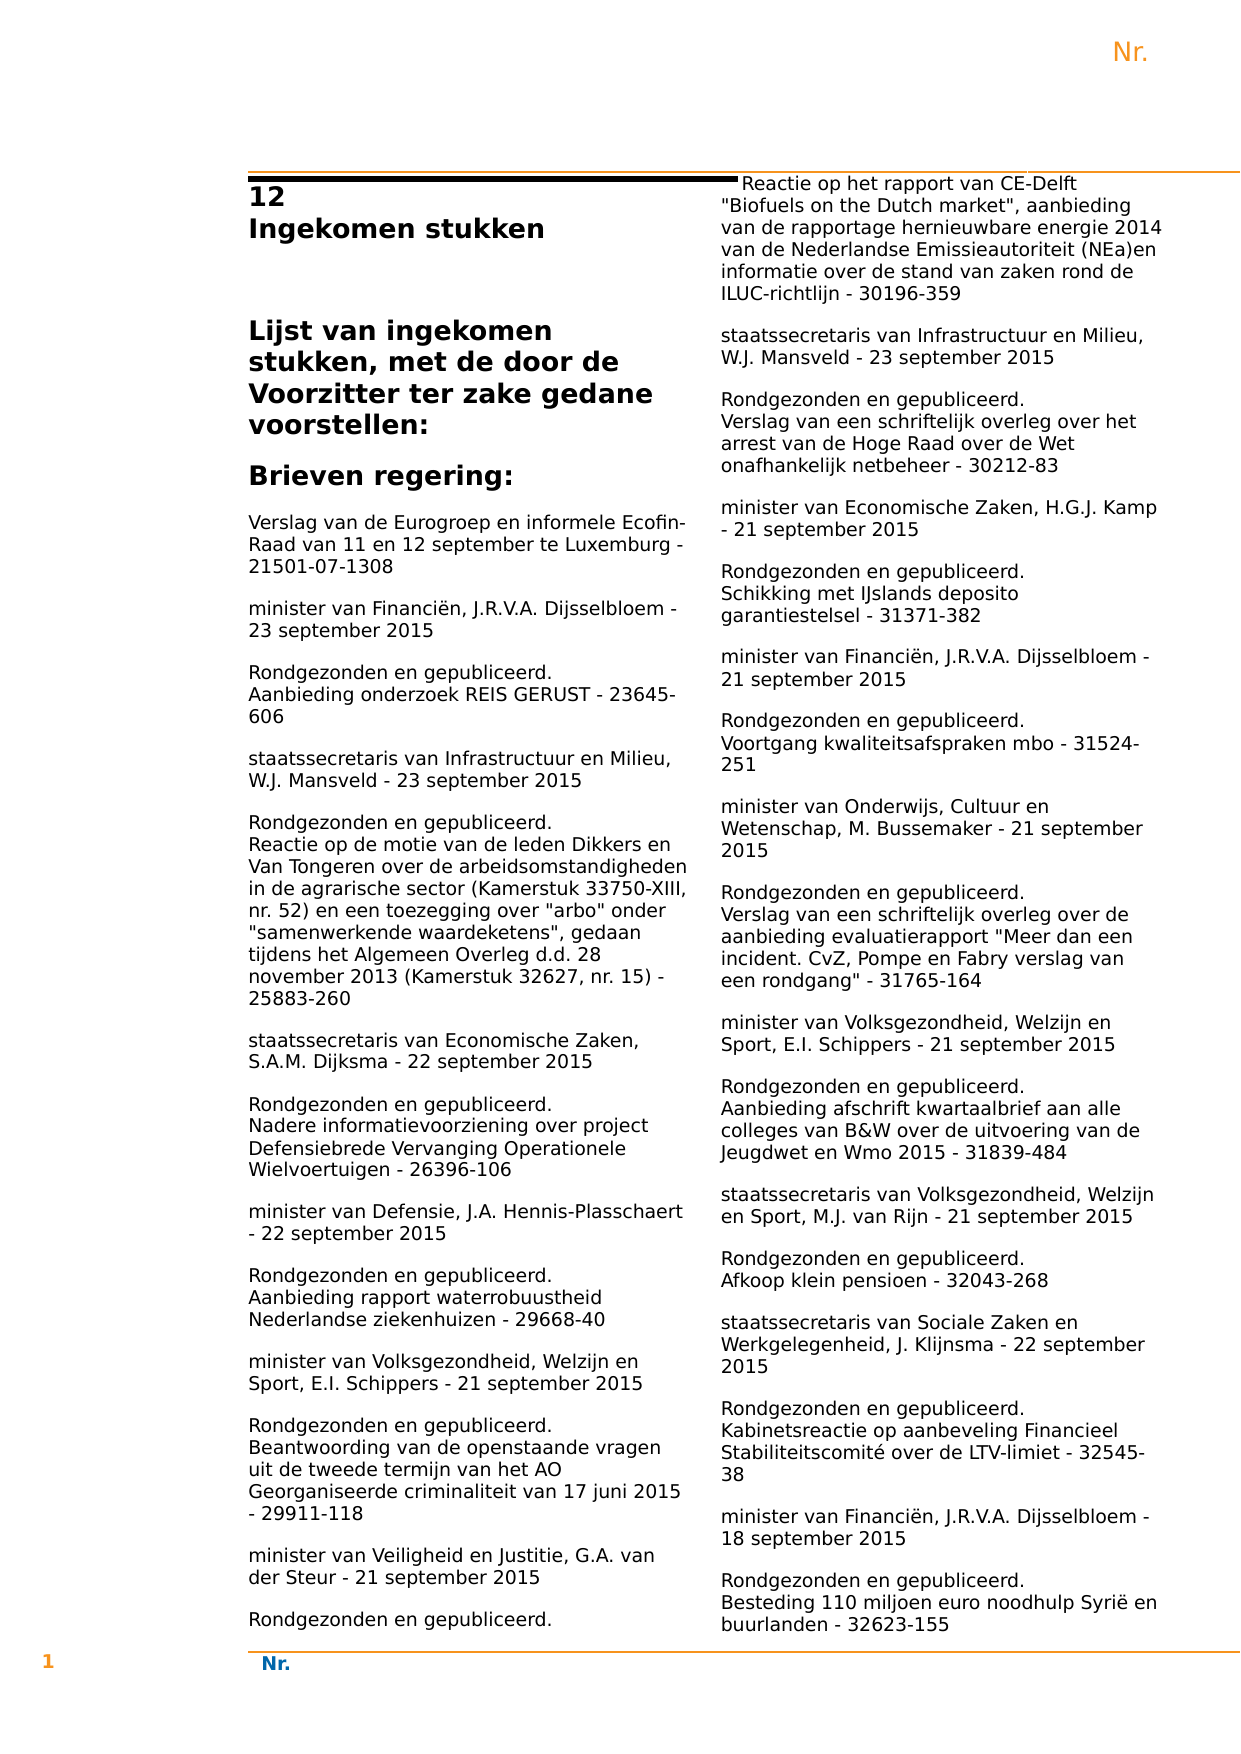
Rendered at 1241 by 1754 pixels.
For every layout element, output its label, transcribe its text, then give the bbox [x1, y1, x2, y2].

text Rondgezonden en gepubliceerd. [721, 1248, 1163, 1270]
text Rondgezonden en gepubliceerd. [248, 1415, 691, 1437]
text staatssecretaris van Volksgezondheid, Welzijn en Sport, M.J. van Rijn - 21 september 2015 [721, 1184, 1163, 1228]
text Kabinetsreactie op aanbeveling Financieel Stabiliteitscomité over de LTV-limiet - 32545-38 [721, 1420, 1163, 1486]
text Rondgezonden en gepubliceerd. [721, 882, 1163, 904]
title 12 Ingekomen stukken [248, 182, 691, 244]
text Rondgezonden en gepubliceerd. [248, 662, 691, 684]
text minister van Defensie, J.A. Hennis-Plasschaert - 22 september 2015 [248, 1201, 691, 1245]
text minister van Volksgezondheid, Welzijn en Sport, E.I. Schippers - 21 september 2015 [721, 1012, 1163, 1056]
text Rondgezonden en gepubliceerd. [248, 812, 691, 834]
text minister van Financiën, J.R.V.A. Dijsselbloem - 18 september 2015 [721, 1506, 1163, 1550]
text staatssecretaris van Sociale Zaken en Werkgelegenheid, J. Klijnsma - 22 september 2015 [721, 1312, 1163, 1378]
text minister van Economische Zaken, H.G.J. Kamp - 21 september 2015 [721, 497, 1163, 541]
text Besteding 110 miljoen euro noodhulp Syrië en buurlanden - 32623-155 [721, 1592, 1163, 1636]
text Rondgezonden en gepubliceerd. [721, 389, 1163, 411]
text Schikking met IJslands deposito garantiestelsel - 31371-382 [721, 582, 1163, 626]
text Nadere informatievoorziening over project Defensiebrede Vervanging Operationele Wielvoertuigen - 26396-106 [248, 1115, 691, 1181]
text Voortgang kwaliteitsafspraken mbo - 31524-251 [721, 732, 1163, 776]
text minister van Onderwijs, Cultuur en Wetenschap, M. Bussemaker - 21 september 2015 [721, 796, 1163, 862]
text minister van Veiligheid en Justitie, G.A. van der Steur - 21 september 2015 [248, 1545, 691, 1589]
text Rondgezonden en gepubliceerd. [721, 1570, 1163, 1592]
text Aanbieding afschrift kwartaalbrief aan alle colleges van B&W over de uitvoering van de Jeugdwet en Wmo 2015 - 31839-484 [721, 1098, 1163, 1164]
text Reactie op het rapport van CE-Delft "Biofuels on the Dutch market", aanbieding van de rapportage hernieuwbare energie 2014 van de Nederlandse Emissieautoriteit (NEa)en informatie over de stand van zaken rond de ILUC-richtlijn - 30196-359 [721, 173, 1163, 305]
text staatssecretaris van Infrastructuur en Milieu, W.J. Mansveld - 23 september 2015 [248, 748, 691, 792]
text Rondgezonden en gepubliceerd. [721, 1076, 1163, 1098]
text Rondgezonden en gepubliceerd. [721, 561, 1163, 582]
text Verslag van de Eurogroep en informele Ecofin-Raad van 11 en 12 september te Luxemburg - 21501-07-1308 [248, 512, 691, 578]
title Brieven regering: [248, 461, 691, 492]
text Afkoop klein pensioen - 32043-268 [721, 1270, 1163, 1292]
text Rondgezonden en gepubliceerd. [721, 710, 1163, 732]
text staatssecretaris van Infrastructuur en Milieu, W.J. Mansveld - 23 september 2015 [721, 325, 1163, 369]
text Aanbieding rapport waterrobuustheid Nederlandse ziekenhuizen - 29668-40 [248, 1287, 691, 1331]
text staatssecretaris van Economische Zaken, S.A.M. Dijksma - 22 september 2015 [248, 1029, 691, 1073]
text Rondgezonden en gepubliceerd. [248, 1609, 691, 1631]
text Beantwoording van de openstaande vragen uit de tweede termijn van het AO Georganiseerde criminaliteit van 17 juni 2015 - 29911-118 [248, 1437, 691, 1525]
text Verslag van een schriftelijk overleg over de aanbieding evaluatierapport "Meer dan een incident. CvZ, Pompe en Fabry verslag van een rondgang" - 31765-164 [721, 904, 1163, 992]
text minister van Financiën, J.R.V.A. Dijsselbloem - 23 september 2015 [248, 598, 691, 642]
text Reactie op de motie van de leden Dikkers en Van Tongeren over de arbeidsomstandigheden in de agrarische sector (Kamerstuk 33750-XIII, nr. 52) en een toezegging over "arbo" onder "samenwerkende waardeketens", gedaan tijdens het Algemeen Overleg d.d. 28 november 2013 (Kamerstuk 32627, nr. 15) - 25883-260 [248, 834, 691, 1009]
text Aanbieding onderzoek REIS GERUST - 23645-606 [248, 684, 691, 728]
text minister van Financiën, J.R.V.A. Dijsselbloem - 21 september 2015 [721, 646, 1163, 690]
text Rondgezonden en gepubliceerd. [248, 1265, 691, 1287]
text Rondgezonden en gepubliceerd. [248, 1093, 691, 1115]
text Verslag van een schriftelijk overleg over het arrest van de Hoge Raad over de Wet onafhankelijk netbeheer - 30212-83 [721, 411, 1163, 477]
text minister van Volksgezondheid, Welzijn en Sport, E.I. Schippers - 21 september 2015 [248, 1351, 691, 1395]
text Rondgezonden en gepubliceerd. [721, 1398, 1163, 1420]
title Lijst van ingekomen stukken, met de door de Voorzitter ter zake gedane voorstellen: [248, 316, 691, 441]
